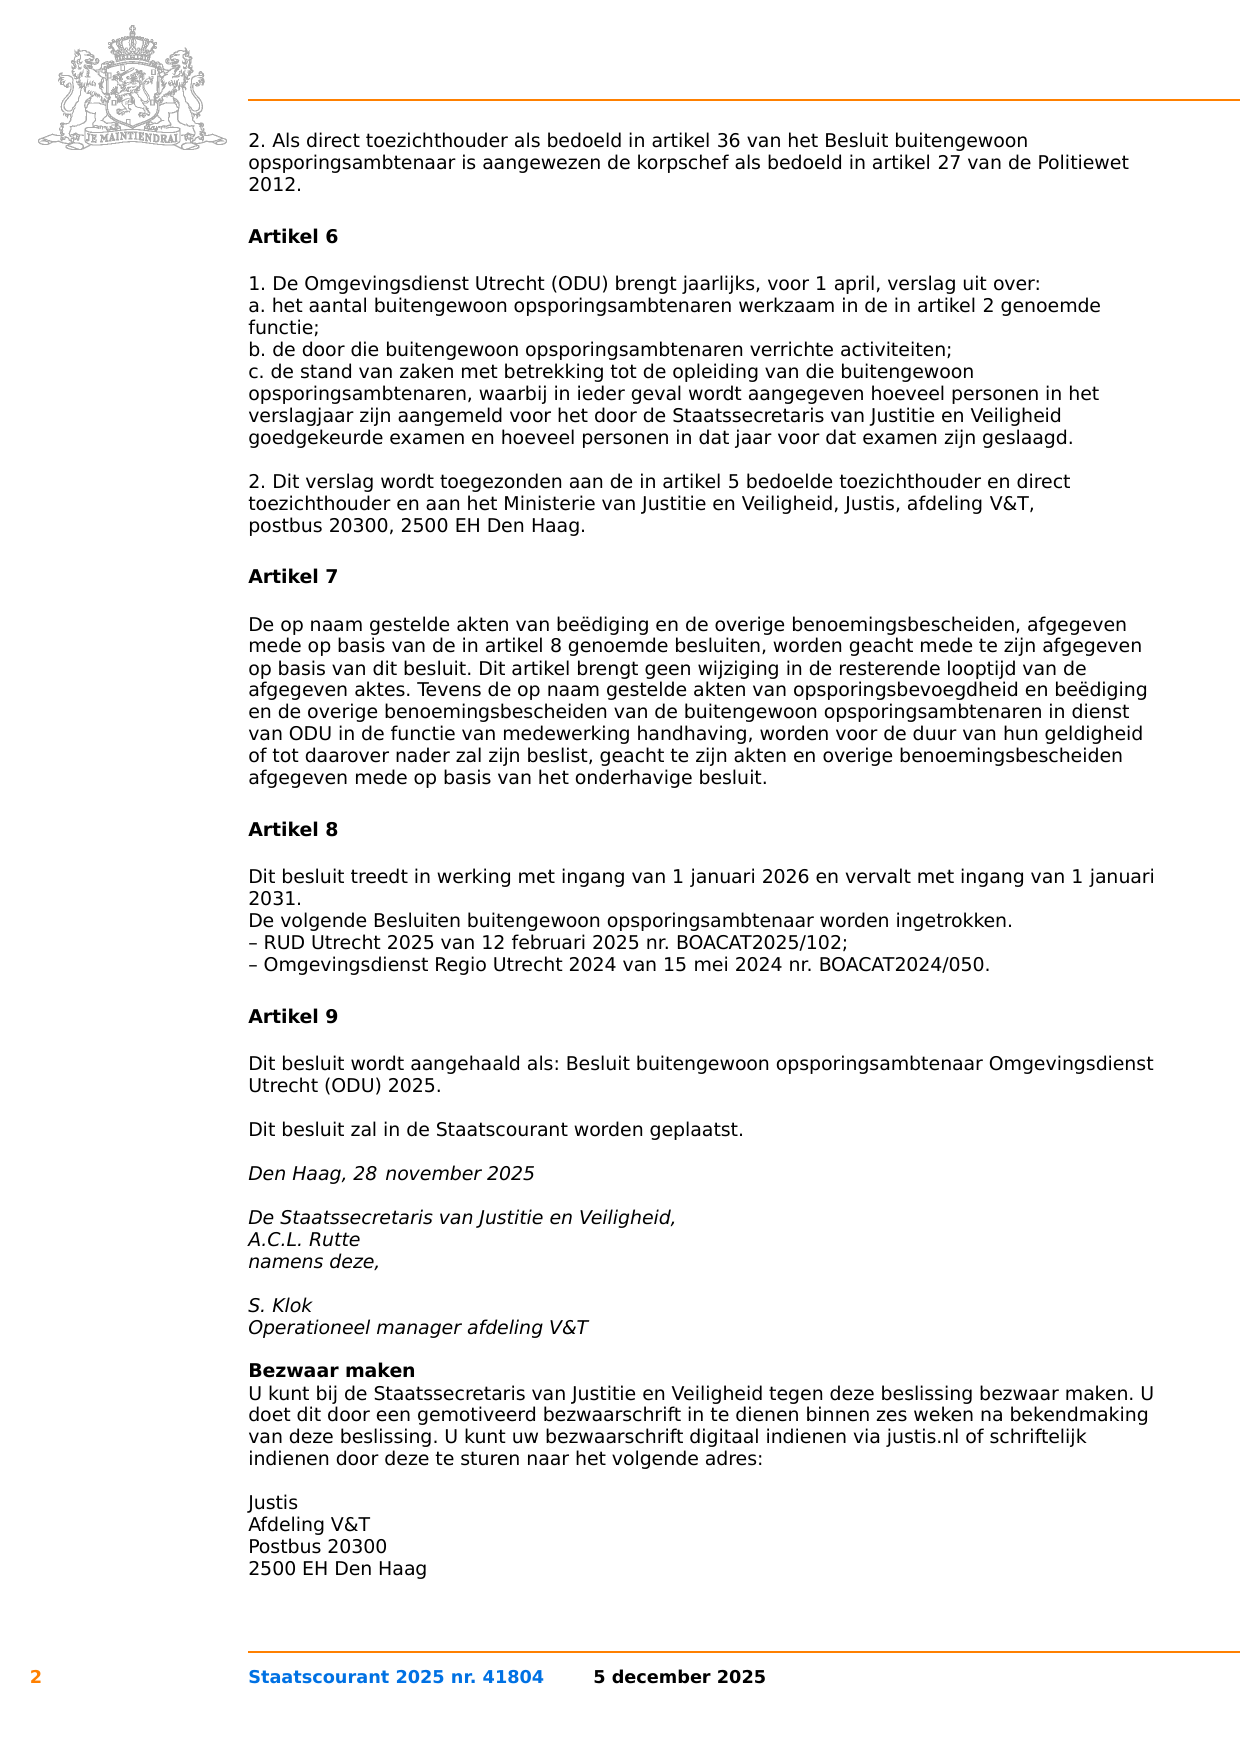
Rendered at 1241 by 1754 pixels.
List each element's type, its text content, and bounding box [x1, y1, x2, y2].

text c. de stand van zaken met betrekking tot de opleiding van die buitengewoon opsporingsambtenaren, waarbij in ieder geval wordt aangegeven hoeveel personen in het verslagjaar zijn aangemeld voor het door de Staatssecretaris van Justitie en Veiligheid goedgekeurde examen en hoeveel personen in dat jaar voor dat examen zijn geslaagd. [248, 361, 1163, 449]
text Postbus 20300 [248, 1536, 1163, 1558]
text 2. Als direct toezichthouder als bedoeld in artikel 36 van het Besluit buitengewoon opsporingsambtenaar is aangewezen de korpschef als bedoeld in artikel 27 van de Politiewet 2012. [248, 130, 1163, 196]
text – Omgevingsdienst Regio Utrecht 2024 van 15 mei 2024 nr. BOACAT2024/050. [248, 954, 1163, 976]
subtitle Artikel 9 [248, 1006, 1163, 1028]
text Afdeling V&T [248, 1514, 1163, 1536]
text – RUD Utrecht 2025 van 12 februari 2025 nr. BOACAT2025/102; [248, 932, 1163, 954]
text 1. De Omgevingsdienst Utrecht (ODU) brengt jaarlijks, voor 1 april, verslag uit over: [248, 273, 1163, 295]
text Dit besluit zal in de Staatscourant worden geplaatst. [248, 1119, 1163, 1141]
text Justis [248, 1492, 1163, 1514]
text Dit besluit wordt aangehaald als: Besluit buitengewoon opsporingsambtenaar Omgevingsdienst Utrecht (ODU) 2025. [248, 1053, 1163, 1097]
text De op naam gestelde akten van beëdiging en de overige benoemingsbescheiden, afgegeven mede op basis van de in artikel 8 genoemde besluiten, worden geacht mede te zijn afgegeven op basis van dit besluit. Dit artikel brengt geen wijziging in de resterende looptijd van de afgegeven aktes. Tevens de op naam gestelde akten van opsporingsbevoegdheid en beëdiging en de overige benoemingsbescheiden van de buitengewoon opsporingsambtenaren in dienst van ODU in de functie van medewerking handhaving, worden voor de duur van hun geldigheid of tot daarover nader zal zijn beslist, geacht te zijn akten en overige benoemingsbescheiden afgegeven mede op basis van het onderhavige besluit. [248, 613, 1163, 789]
picture [38, 25, 227, 150]
text 2. Dit verslag wordt toegezonden aan de in artikel 5 bedoelde toezichthouder en direct toezichthouder en aan het Ministerie van Justitie en Veiligheid, Justis, afdeling V&T, postbus 20300, 2500 EH Den Haag. [248, 471, 1163, 536]
text U kunt bij de Staatssecretaris van Justitie en Veiligheid tegen deze beslissing bezwaar maken. U doet dit door een gemotiveerd bezwaarschrift in te dienen binnen zes weken na bekendmaking van deze beslissing. U kunt uw bezwaarschrift digitaal indienen via justis.nl of schriftelijk indienen door deze te sturen naar het volgende adres: [248, 1382, 1163, 1470]
text De Staatssecretaris van Justitie en Veiligheid, A.C.L. Rutte namens deze, S. Klok Operationeel manager afdeling V&T [248, 1207, 1163, 1338]
text Den Haag, 28 november 2025 [248, 1163, 1163, 1185]
text Dit besluit treedt in werking met ingang van 1 januari 2026 en vervalt met ingang van 1 januari 2031. [248, 866, 1163, 910]
subtitle Artikel 7 [248, 566, 1163, 588]
text a. het aantal buitengewoon opsporingsambtenaren werkzaam in de in artikel 2 genoemde functie; [248, 295, 1163, 339]
text b. de door die buitengewoon opsporingsambtenaren verrichte activiteiten; [248, 339, 1163, 361]
text De volgende Besluiten buitengewoon opsporingsambtenaar worden ingetrokken. [248, 910, 1163, 932]
text Bezwaar maken [248, 1360, 1163, 1382]
subtitle Artikel 8 [248, 819, 1163, 841]
text 2500 EH Den Haag [248, 1558, 1163, 1580]
subtitle Artikel 6 [248, 226, 1163, 248]
